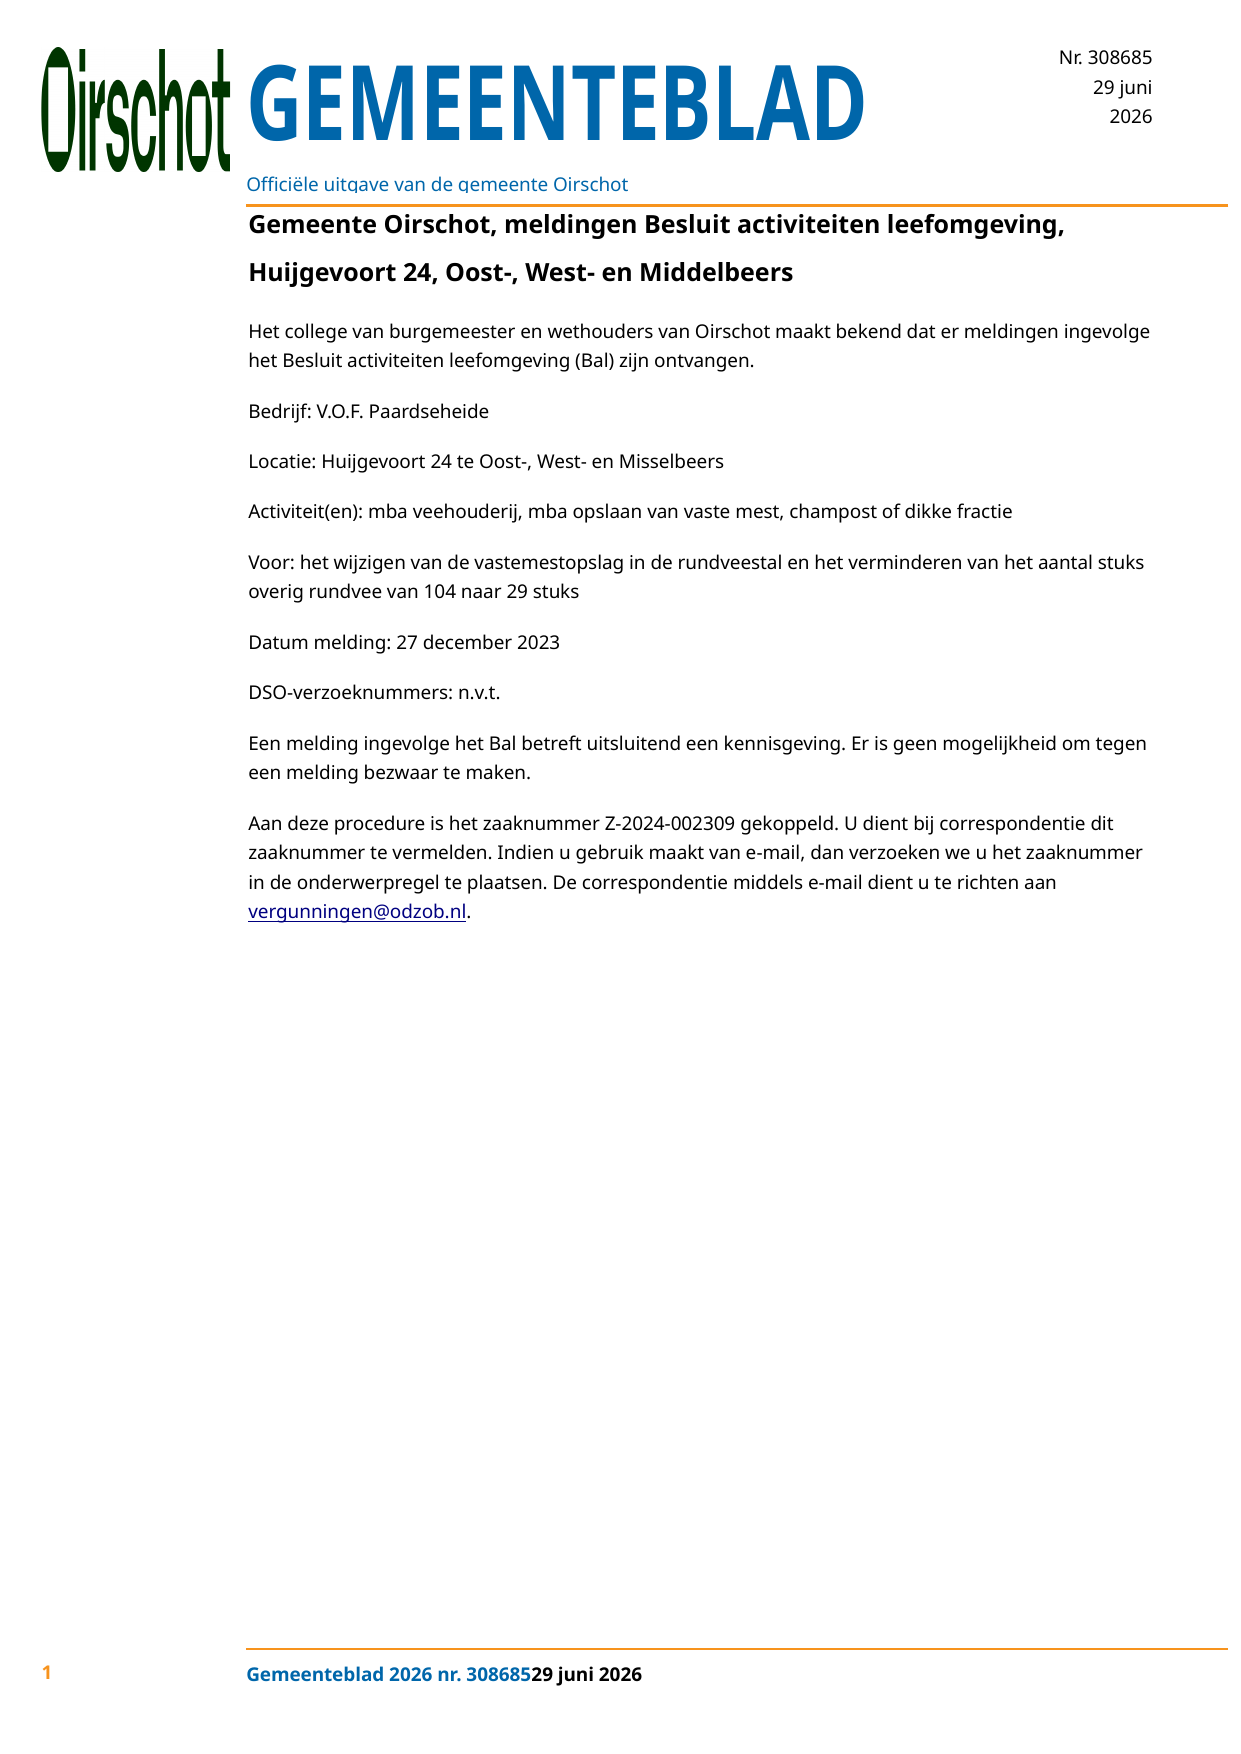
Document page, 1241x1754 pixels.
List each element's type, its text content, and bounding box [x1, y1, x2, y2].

text Aan deze procedure is het zaaknummer Z-2024-002309 gekoppeld. U dient bij correspondentie dit zaaknummer te vermelden. Indien u gebruik maakt van e-mail, dan verzoeken we u het zaaknummer in de onderwerpregel te plaatsen. De correspondentie middels e-mail dient u te richten aan vergunningen@odzob.nl. [248, 810, 1152, 924]
text Datum melding: 27 december 2023 [248, 629, 1152, 655]
text Het college van burgemeester en wethouders van Oirschot maakt bekend dat er meldingen ingevolge het Besluit activiteiten leefomgeving (Bal) zijn ontvangen. [248, 318, 1152, 373]
text Voor: het wijzigen van de vastemestopslag in de rundveestal en het verminderen van het aantal stuks overig rundvee van 104 naar 29 stuks [248, 549, 1152, 604]
text Een melding ingevolge het Bal betreft uitsluitend een kennisgeving. Er is geen mogelijkheid om tegen een melding bezwaar te maken. [248, 730, 1152, 785]
text Gemeente Oirschot, meldingen Besluit activiteiten leefomgeving, Huijgevoort 24, Oost-, West- en Middelbeers [248, 207, 1152, 288]
text DSO-verzoeknummers: n.v.t. [248, 679, 1152, 705]
picture [41, 47, 231, 172]
text Bedrijf: V.O.F. Paardseheide [248, 398, 1152, 424]
text Locatie: Huijgevoort 24 te Oost-, West- en Misselbeers [248, 448, 1152, 474]
text Activiteit(en): mba veehouderij, mba opslaan van vaste mest, champost of dikke fractie [248, 499, 1152, 524]
